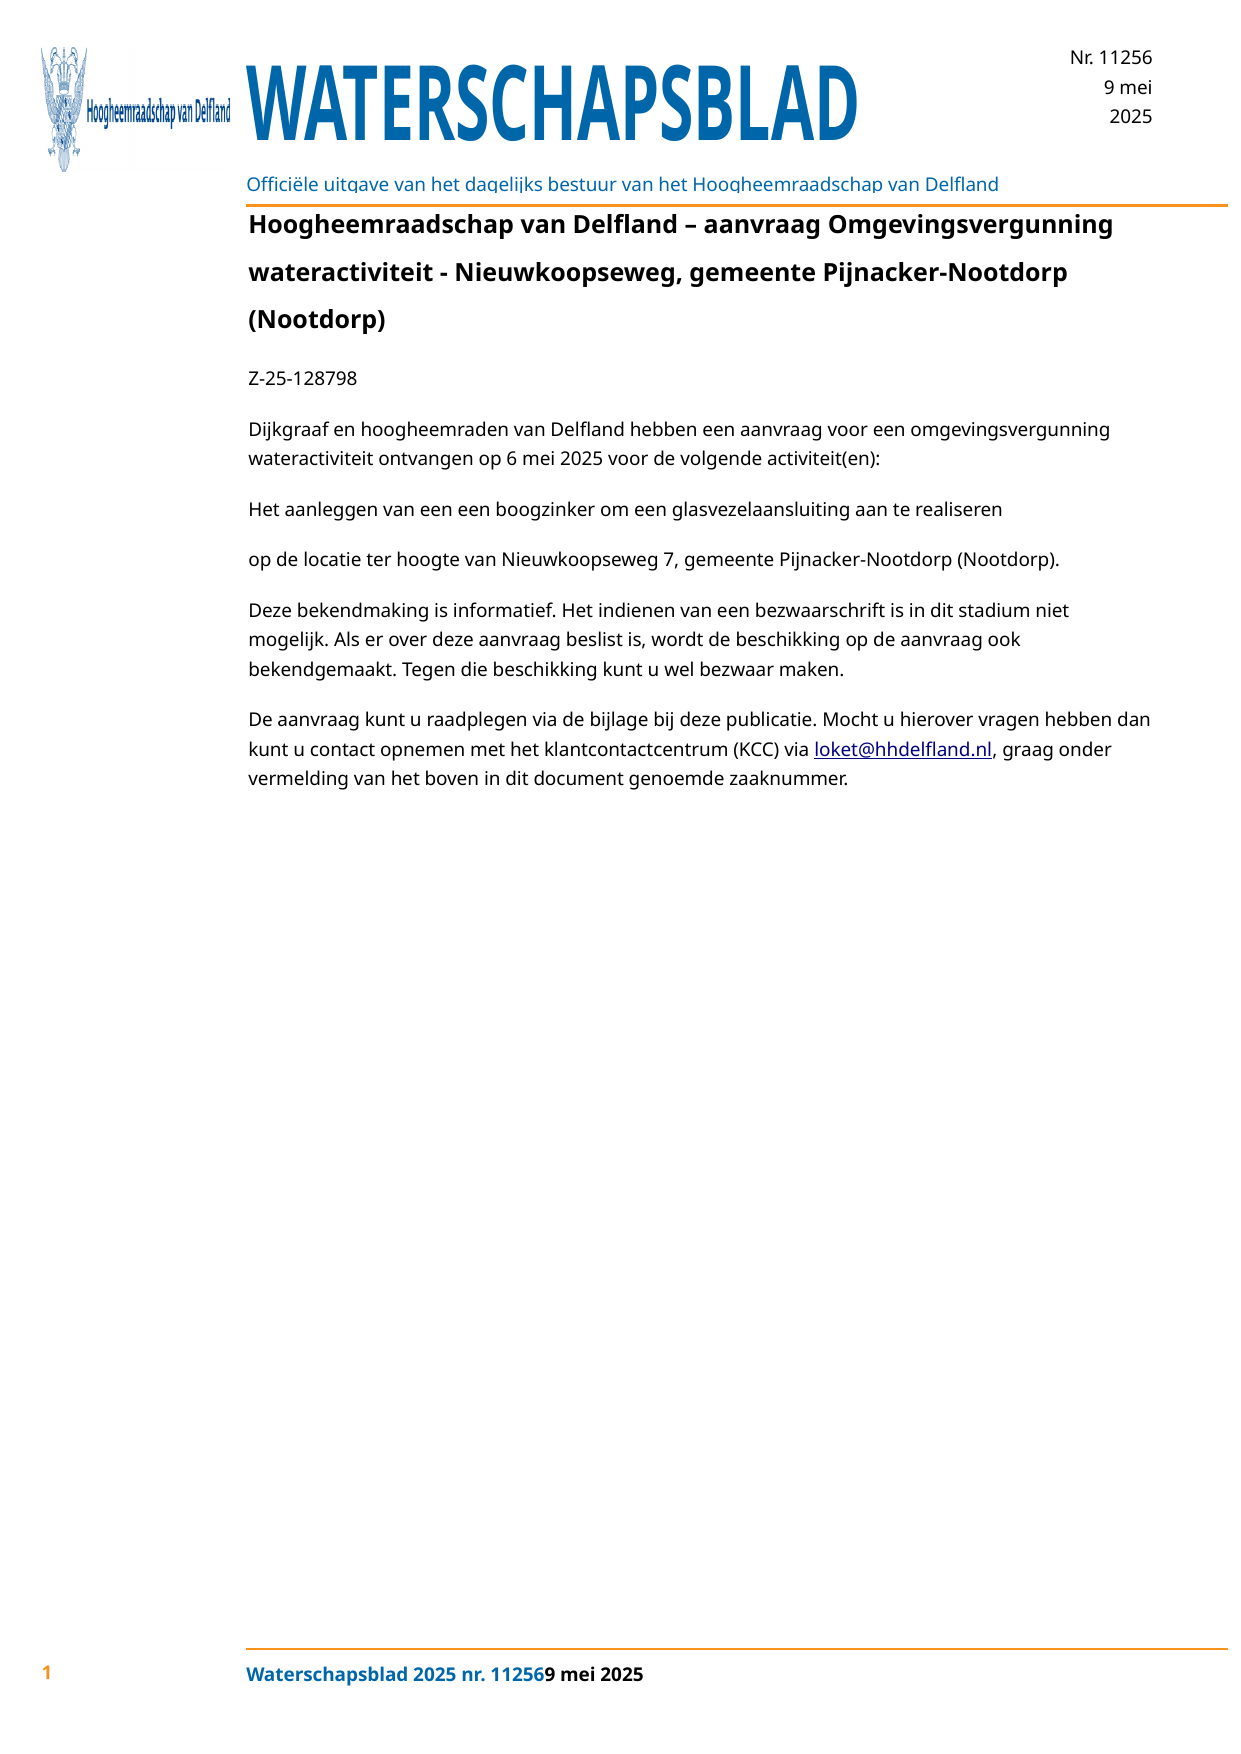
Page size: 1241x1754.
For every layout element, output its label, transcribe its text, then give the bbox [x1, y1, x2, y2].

picture [41, 47, 231, 172]
text Hoogheemraadschap van Delfland – aanvraag Omgevingsvergunning wateractiviteit - Nieuwkoopseweg, gemeente Pijnacker-Nootdorp (Nootdorp) [248, 207, 1152, 336]
text Dijkgraaf en hoogheemraden van Delfland hebben een aanvraag voor een omgevingsvergunning wateractiviteit ontvangen op 6 mei 2025 voor de volgende activiteit(en): [248, 416, 1152, 471]
text Het aanleggen van een een boogzinker om een glasvezelaansluiting aan te realiseren [248, 496, 1152, 522]
text op de locatie ter hoogte van Nieuwkoopseweg 7, gemeente Pijnacker-Nootdorp (Nootdorp). [248, 546, 1152, 572]
text Deze bekendmaking is informatief. Het indienen van een bezwaarschrift is in dit stadium niet mogelijk. Als er over deze aanvraag beslist is, wordt de beschikking op de aanvraag ook bekendgemaakt. Tegen die beschikking kunt u wel bezwaar maken. [248, 597, 1152, 682]
text Z-25-128798 [248, 366, 1152, 391]
text De aanvraag kunt u raadplegen via de bijlage bij deze publicatie. Mocht u hierover vragen hebben dan kunt u contact opnemen met het klantcontactcentrum (KCC) via loket@hhdelfland.nl, graag onder vermelding van het boven in dit document genoemde zaaknummer. [248, 706, 1152, 791]
